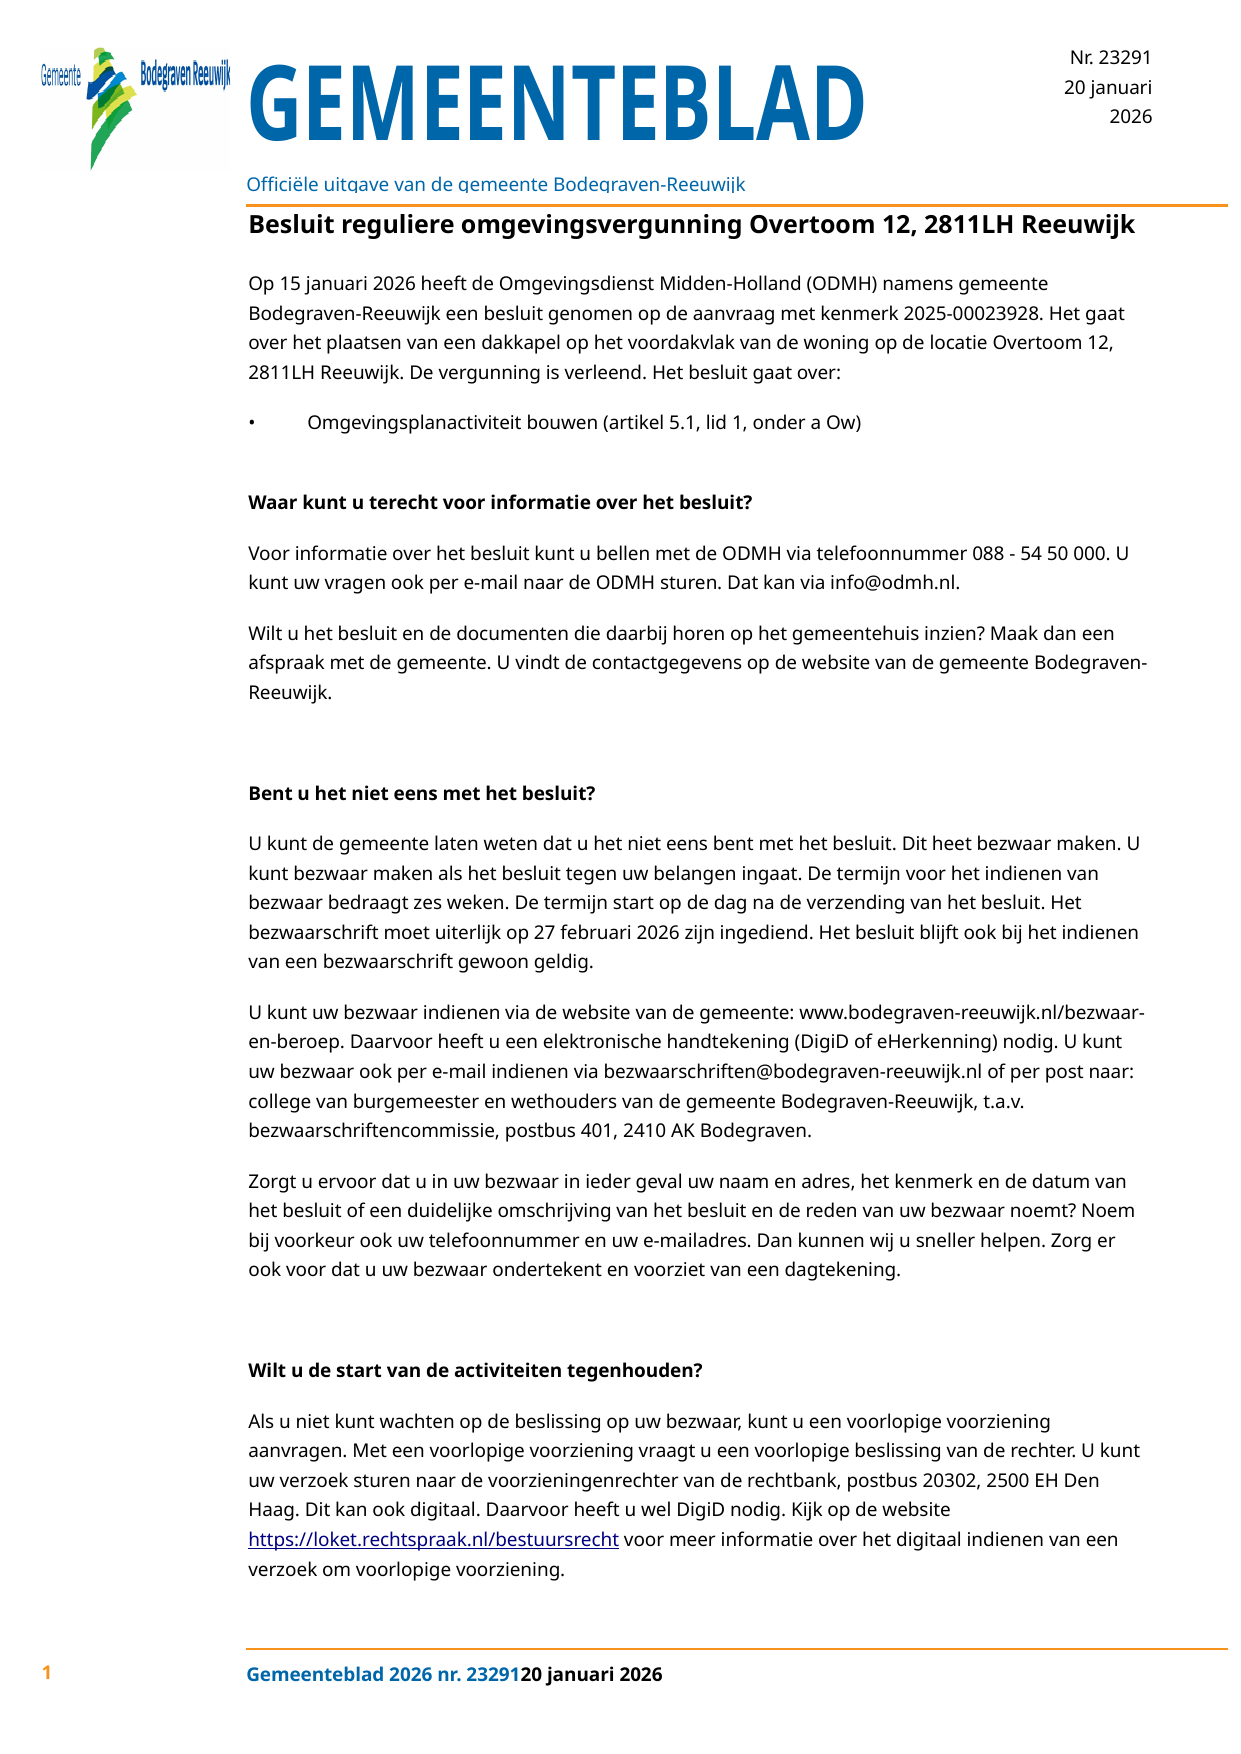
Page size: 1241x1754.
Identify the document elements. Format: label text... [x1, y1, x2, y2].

text U kunt de gemeente laten weten dat u het niet eens bent met het besluit. Dit heet bezwaar maken. U kunt bezwaar maken als het besluit tegen uw belangen ingaat. De termijn voor het indienen van bezwaar bedraagt zes weken. De termijn start op de dag na de verzending van het besluit. Het bezwaarschrift moet uiterlijk op 27 februari 2026 zijn ingediend. Het besluit blijft ook bij het indienen van een bezwaarschrift gewoon geldig. [248, 830, 1152, 974]
text Als u niet kunt wachten op de beslissing op uw bezwaar, kunt u een voorlopige voorziening aanvragen. Met een voorlopige voorziening vraagt u een voorlopige beslissing van de rechter. U kunt uw verzoek sturen naar de voorzieningenrechter van de rechtbank, postbus 20302, 2500 EH Den Haag. Dit kan ook digitaal. Daarvoor heeft u wel DigiD nodig. Kijk op de website https://loket.rechtspraak.nl/bestuursrecht voor meer informatie over het digitaal indienen van een verzoek om voorlopige voorziening. [248, 1408, 1152, 1581]
text Zorgt u ervoor dat u in uw bezwaar in ieder geval uw naam en adres, het kenmerk en de datum van het besluit of een duidelijke omschrijving van het besluit en de reden van uw bezwaar noemt? Noem bij voorkeur ook uw telefoonnummer en uw e-mailadres. Dan kunnen wij u sneller helpen. Zorg er ook voor dat u uw bezwaar ondertekent en voorziet van een dagtekening. [248, 1168, 1152, 1282]
text U kunt uw bezwaar indienen via de website van de gemeente: www.bodegraven-reeuwijk.nl/bezwaar-en-beroep. Daarvoor heeft u een elektronische handtekening (DigiD of eHerkenning) nodig. U kunt uw bezwaar ook per e-mail indienen via bezwaarschriften@bodegraven-reeuwijk.nl of per post naar: college van burgemeester en wethouders van de gemeente Bodegraven-Reeuwijk, t.a.v. bezwaarschriftencommissie, postbus 401, 2410 AK Bodegraven. [248, 999, 1152, 1143]
text Wilt u het besluit en de documenten die daarbij horen op het gemeentehuis inzien? Maak dan een afspraak met de gemeente. U vindt de contactgegevens op de website van de gemeente Bodegraven-Reeuwijk. [248, 620, 1152, 705]
text Besluit reguliere omgevingsvergunning Overtoom 12, 2811LH Reeuwijk [248, 207, 1152, 241]
text Voor informatie over het besluit kunt u bellen met de ODMH via telefoonnummer 088 - 54 50 000. U kunt uw vragen ook per e-mail naar de ODMH sturen. Dat kan via info@odmh.nl. [248, 540, 1152, 595]
text Wilt u de start van de activiteiten tegenhouden? [248, 1357, 1152, 1383]
list Omgevingsplanactiviteit bouwen (artikel 5.1, lid 1, onder a Ow) [248, 409, 1152, 435]
text Op 15 januari 2026 heeft de Omgevingsdienst Midden-Holland (ODMH) namens gemeente Bodegraven-Reeuwijk een besluit genomen op de aanvraag met kenmerk 2025-00023928. Het gaat over het plaatsen van een dakkapel op het voordakvlak van de woning op de locatie Overtoom 12, 2811LH Reeuwijk. De vergunning is verleend. Het besluit gaat over: [248, 270, 1152, 385]
text Bent u het niet eens met het besluit? [248, 780, 1152, 806]
picture [41, 47, 231, 172]
text Waar kunt u terecht voor informatie over het besluit? [248, 489, 1152, 515]
